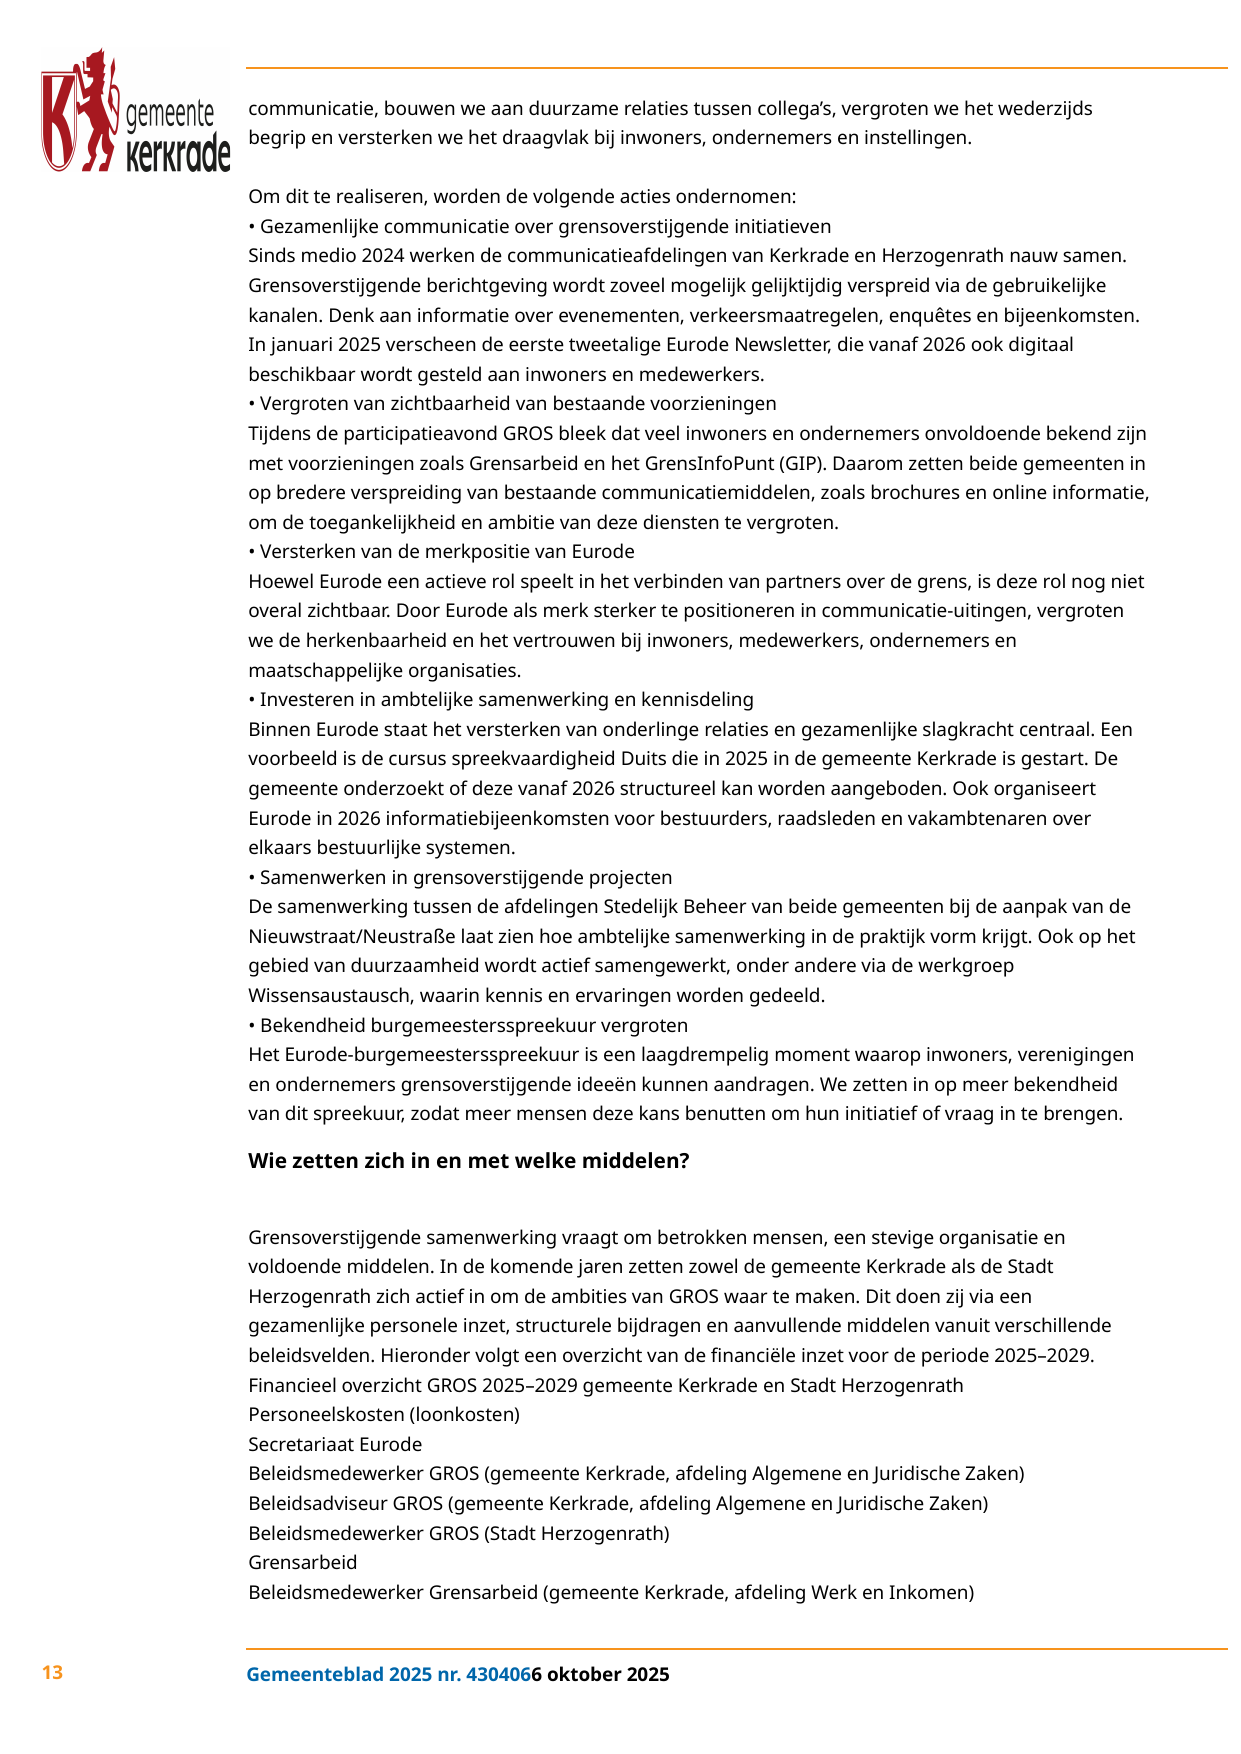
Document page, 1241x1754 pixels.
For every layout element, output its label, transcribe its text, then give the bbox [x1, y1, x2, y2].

text Personeelskosten (loonkosten) [248, 1401, 1152, 1427]
text • Samenwerken in grensoverstijgende projecten [248, 864, 1152, 890]
text Om dit te realiseren, worden de volgende acties ondernomen: [248, 183, 1152, 209]
text Sinds medio 2024 werken de communicatieafdelingen van Kerkrade en Herzogenrath nauw samen. Grensoverstijgende berichtgeving wordt zoveel mogelijk gelijktijdig verspreid via de gebruikelijke kanalen. Denk aan informatie over evenementen, verkeersmaatregelen, enquêtes en bijeenkomsten. In januari 2025 verscheen de eerste tweetalige Eurode Newsletter, die vanaf 2026 ook digitaal beschikbaar wordt gesteld aan inwoners en medewerkers. [248, 243, 1152, 387]
text Financieel overzicht GROS 2025–2029 gemeente Kerkrade en Stadt Herzogenrath [248, 1372, 1152, 1398]
text • Versterken van de merkpositie van Eurode [248, 538, 1152, 564]
text • Gezamenlijke communicatie over grensoverstijgende initiatieven [248, 213, 1152, 239]
text Beleidsadviseur GROS (gemeente Kerkrade, afdeling Algemene en Juridische Zaken) [248, 1490, 1152, 1516]
text Hoewel Eurode een actieve rol speelt in het verbinden van partners over de grens, is deze rol nog niet overal zichtbaar. Door Eurode als merk sterker te positioneren in communicatie-uitingen, vergroten we de herkenbaarheid en het vertrouwen bij inwoners, medewerkers, ondernemers en maatschappelijke organisaties. [248, 568, 1152, 683]
text Wie zetten zich in en met welke middelen? [248, 1146, 1152, 1175]
text communicatie, bouwen we aan duurzame relaties tussen collega’s, vergroten we het wederzijds begrip en versterken we het draagvlak bij inwoners, ondernemers en instellingen. [248, 95, 1152, 150]
text Tijdens de participatieavond GROS bleek dat veel inwoners en ondernemers onvoldoende bekend zijn met voorzieningen zoals Grensarbeid en het GrensInfoPunt (GIP). Daarom zetten beide gemeenten in op bredere verspreiding van bestaande communicatiemiddelen, zoals brochures en online informatie, om de toegankelijkheid en ambitie van deze diensten te vergroten. [248, 420, 1152, 535]
text De samenwerking tussen de afdelingen Stedelijk Beheer van beide gemeenten bij de aanpak van de Nieuwstraat/Neustraße laat zien hoe ambtelijke samenwerking in de praktijk vorm krijgt. Ook op het gebied van duurzaamheid wordt actief samengewerkt, onder andere via de werkgroep Wissensaustausch, waarin kennis en ervaringen worden gedeeld. [248, 893, 1152, 1008]
picture [41, 47, 231, 172]
text Beleidsmedewerker GROS (gemeente Kerkrade, afdeling Algemene en Juridische Zaken) [248, 1461, 1152, 1486]
text • Investeren in ambtelijke samenwerking en kennisdeling [248, 686, 1152, 712]
text Binnen Eurode staat het versterken van onderlinge relaties en gezamenlijke slagkracht centraal. Een voorbeeld is de cursus spreekvaardigheid Duits die in 2025 in de gemeente Kerkrade is gestart. De gemeente onderzoekt of deze vanaf 2026 structureel kan worden aangeboden. Ook organiseert Eurode in 2026 informatiebijeenkomsten voor bestuurders, raadsleden en vakambtenaren over elkaars bestuurlijke systemen. [248, 716, 1152, 860]
text Secretariaat Eurode [248, 1431, 1152, 1457]
text Beleidsmedewerker GROS (Stadt Herzogenrath) [248, 1520, 1152, 1546]
text Het Eurode-burgemeestersspreekuur is een laagdrempelig moment waarop inwoners, verenigingen en ondernemers grensoverstijgende ideeën kunnen aandragen. We zetten in op meer bekendheid van dit spreekuur, zodat meer mensen deze kans benutten om hun initiatief of vraag in te brengen. [248, 1041, 1152, 1126]
text • Bekendheid burgemeestersspreekuur vergroten [248, 1012, 1152, 1038]
text Grensarbeid [248, 1549, 1152, 1575]
text • Vergroten van zichtbaarheid van bestaande voorzieningen [248, 391, 1152, 416]
text Beleidsmedewerker Grensarbeid (gemeente Kerkrade, afdeling Werk en Inkomen) [248, 1579, 1152, 1605]
text Grensoverstijgende samenwerking vraagt om betrokken mensen, een stevige organisatie en voldoende middelen. In de komende jaren zetten zowel de gemeente Kerkrade als de Stadt Herzogenrath zich actief in om de ambities van GROS waar te maken. Dit doen zij via een gezamenlijke personele inzet, structurele bijdragen en aanvullende middelen vanuit verschillende beleidsvelden. Hieronder volgt een overzicht van de financiële inzet voor de periode 2025–2029. [248, 1224, 1152, 1368]
